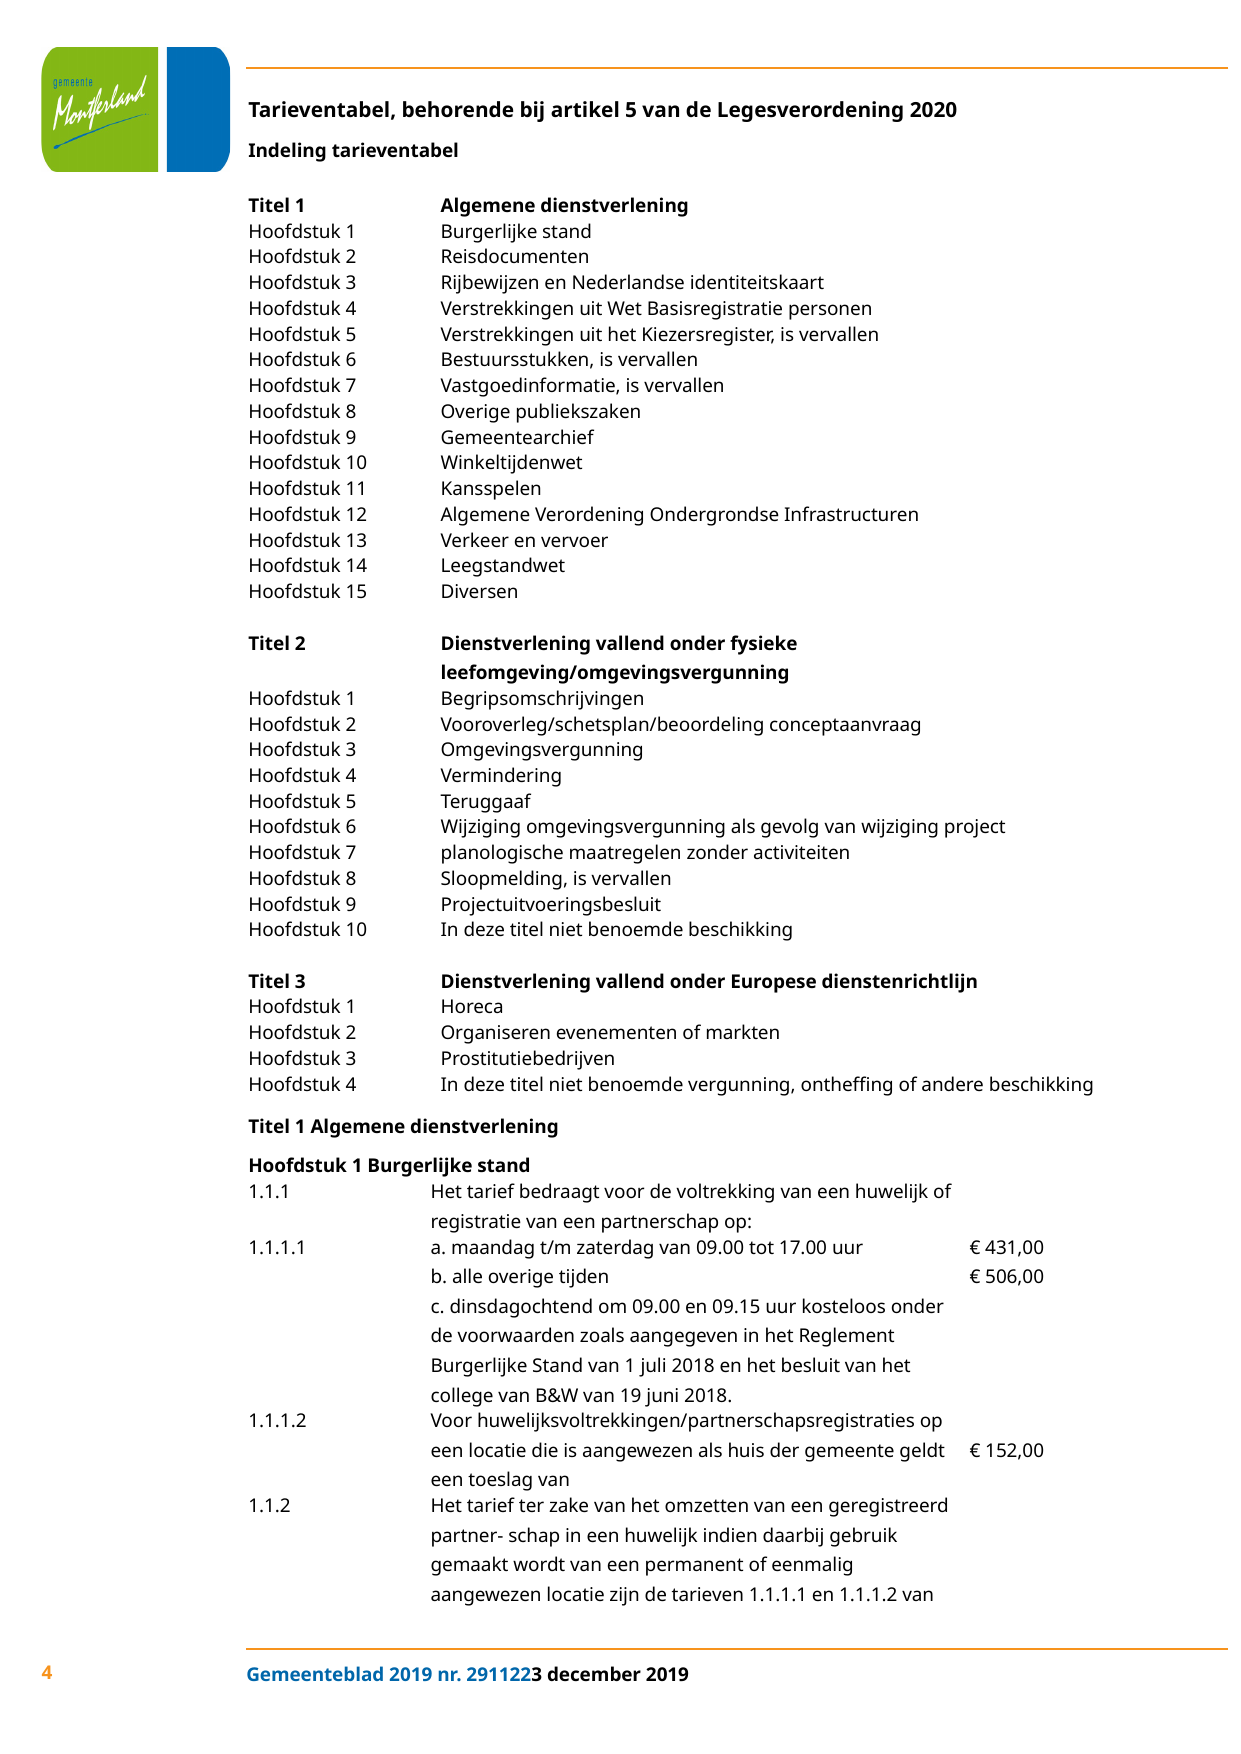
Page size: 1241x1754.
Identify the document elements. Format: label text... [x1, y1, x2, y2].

table_cell Horeca [440, 994, 1152, 1019]
table_cell Gemeentearchief [440, 424, 1152, 449]
table_cell Hoofdstuk 8 [248, 865, 440, 891]
table_cell Dienstverlening vallend onder Europese dienstenrichtlijn [440, 968, 1152, 994]
table_cell [440, 604, 1152, 630]
table_cell Hoofdstuk 5 [248, 321, 440, 347]
table_cell Dienstverlening vallend onder fysieke leefomgeving/omgevingsvergunning [440, 630, 1152, 685]
table_cell [440, 942, 1152, 968]
table_cell Hoofdstuk 1 [248, 218, 440, 244]
table_cell Diversen [440, 578, 1152, 604]
table_cell Rijbewijzen en Nederlandse identiteitskaart [440, 270, 1152, 295]
table_cell Verstrekkingen uit het Kiezersregister, is vervallen [440, 321, 1152, 347]
table_cell Hoofdstuk 5 [248, 788, 440, 814]
table_cell Hoofdstuk 15 [248, 578, 440, 604]
table_cell Hoofdstuk 6 [248, 347, 440, 372]
table_cell Prostitutiebedrijven [440, 1045, 1152, 1071]
table_cell € 431,00 € 506,00 [969, 1234, 1152, 1407]
table_cell Het tarief ter zake van het omzetten van een geregistreerd partner- schap in een huwelijk indien daarbij gebruik gemaakt wordt van een permanent of eenmalig aangewezen locatie zijn de tarieven 1.1.1.1 en 1.1.1.2 van [430, 1493, 969, 1607]
picture [41, 47, 231, 172]
table_cell [969, 1493, 1152, 1607]
table_cell 1.1.1.1 [248, 1234, 430, 1407]
table_cell planologische maatregelen zonder activiteiten [440, 839, 1152, 865]
table_header Het tarief bedraagt voor de voltrekking van een huwelijk of registratie van een partnerschap op: [430, 1179, 969, 1234]
table_cell 1.1.2 [248, 1493, 430, 1607]
table_cell Hoofdstuk 2 [248, 244, 440, 269]
table_cell € 152,00 [969, 1408, 1152, 1492]
table_cell Titel 2 [248, 630, 440, 685]
text Indeling tarieventabel [248, 137, 1152, 163]
table_cell Hoofdstuk 7 [248, 839, 440, 865]
table_cell Hoofdstuk 13 [248, 527, 440, 552]
text Tarieventabel, behorende bij artikel 5 van de Legesverordening 2020 [248, 95, 1152, 123]
text Titel 1 Algemene dienstverlening [248, 1113, 1152, 1139]
table_cell Leegstandwet [440, 553, 1152, 578]
table_cell Vastgoedinformatie, is vervallen [440, 373, 1152, 398]
table_cell Vooroverleg/schetsplan/beoordeling conceptaanvraag [440, 711, 1152, 736]
table_cell Hoofdstuk 3 [248, 736, 440, 762]
table_cell Winkeltijdenwet [440, 450, 1152, 475]
table_cell Voor huwelijksvoltrekkingen/partnerschapsregistraties op een locatie die is aangewezen als huis der gemeente geldt een toeslag van [430, 1408, 969, 1492]
table_cell Kansspelen [440, 475, 1152, 501]
table_header [969, 1179, 1152, 1234]
table_cell Hoofdstuk 1 [248, 994, 440, 1019]
table_cell Reisdocumenten [440, 244, 1152, 269]
text Hoofdstuk 1 Burgerlijke stand [248, 1153, 1152, 1178]
table_cell Sloopmelding, is vervallen [440, 865, 1152, 891]
table_cell Hoofdstuk 11 [248, 475, 440, 501]
table_cell Titel 3 [248, 968, 440, 994]
table_cell Vermindering [440, 762, 1152, 788]
table_cell Verkeer en vervoer [440, 527, 1152, 552]
table_cell Algemene Verordening Ondergrondse Infrastructuren [440, 501, 1152, 527]
table_cell Bestuursstukken, is vervallen [440, 347, 1152, 372]
table_cell Hoofdstuk 6 [248, 814, 440, 839]
table_cell Teruggaaf [440, 788, 1152, 814]
table_cell Hoofdstuk 3 [248, 1045, 440, 1071]
table_cell Hoofdstuk 4 [248, 762, 440, 788]
table_cell Hoofdstuk 2 [248, 711, 440, 736]
table_cell [248, 942, 440, 968]
table_header Titel 1 [248, 192, 440, 218]
table_cell 1.1.1.2 [248, 1408, 430, 1492]
table_cell [248, 604, 440, 630]
table_cell Hoofdstuk 9 [248, 891, 440, 917]
table_cell In deze titel niet benoemde vergunning, ontheffing of andere beschikking [440, 1071, 1152, 1097]
table_cell Hoofdstuk 8 [248, 398, 440, 424]
table_cell Wijziging omgevingsvergunning als gevolg van wijziging project [440, 814, 1152, 839]
table_cell Hoofdstuk 2 [248, 1020, 440, 1045]
table_cell Organiseren evenementen of markten [440, 1020, 1152, 1045]
table_cell Hoofdstuk 14 [248, 553, 440, 578]
table_cell Hoofdstuk 3 [248, 270, 440, 295]
table_cell Begripsomschrijvingen [440, 685, 1152, 711]
table_cell Hoofdstuk 1 [248, 685, 440, 711]
table_cell Overige publiekszaken [440, 398, 1152, 424]
table_cell Hoofdstuk 9 [248, 424, 440, 449]
table_cell Verstrekkingen uit Wet Basisregistratie personen [440, 295, 1152, 321]
table_cell In deze titel niet benoemde beschikking [440, 917, 1152, 942]
table_cell Hoofdstuk 4 [248, 295, 440, 321]
table_cell Projectuitvoeringsbesluit [440, 891, 1152, 917]
table_header Algemene dienstverlening [440, 192, 1152, 218]
table_cell Hoofdstuk 12 [248, 501, 440, 527]
table_cell Omgevingsvergunning [440, 736, 1152, 762]
table_cell Hoofdstuk 10 [248, 917, 440, 942]
table_cell Burgerlijke stand [440, 218, 1152, 244]
table_cell Hoofdstuk 4 [248, 1071, 440, 1097]
table_header 1.1.1 [248, 1179, 430, 1234]
table_cell Hoofdstuk 10 [248, 450, 440, 475]
table_cell a. maandag t/m zaterdag van 09.00 tot 17.00 uur b. alle overige tijden c. dinsdagochtend om 09.00 en 09.15 uur kosteloos onder de voorwaarden zoals aangegeven in het Reglement Burgerlijke Stand van 1 juli 2018 en het besluit van het college van B&W van 19 juni 2018. [430, 1234, 969, 1407]
table_cell Hoofdstuk 7 [248, 373, 440, 398]
